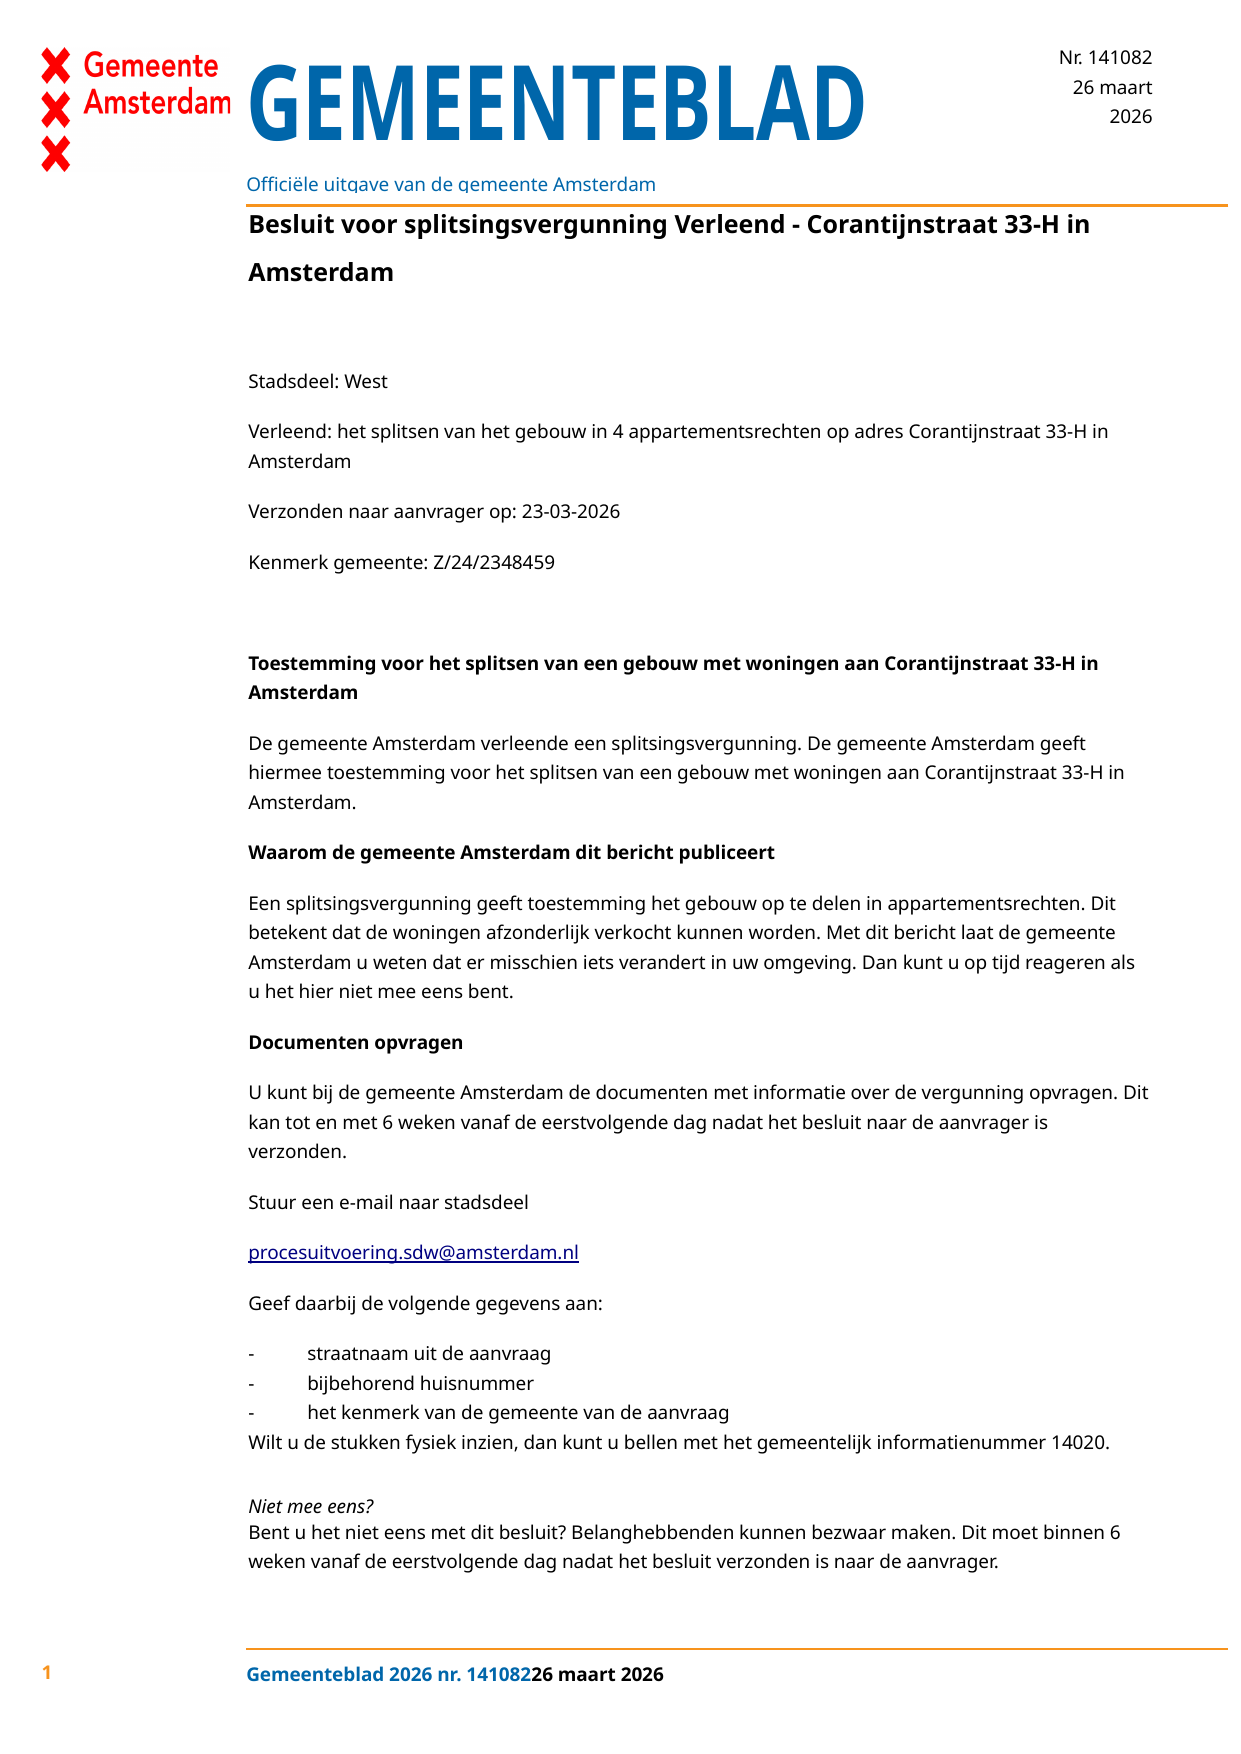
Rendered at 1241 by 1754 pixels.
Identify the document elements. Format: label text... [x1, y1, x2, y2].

list bijbehorend huisnummer [248, 1370, 1152, 1396]
text Stuur een e-mail naar stadsdeel [248, 1189, 1152, 1215]
text Geef daarbij de volgende gegevens aan: [248, 1290, 1152, 1316]
list straatnaam uit de aanvraag [248, 1340, 1152, 1366]
text procesuitvoering.sdw@amsterdam.nl [248, 1239, 1152, 1265]
text U kunt bij de gemeente Amsterdam de documenten met informatie over de vergunning opvragen. Dit kan tot en met 6 weken vanaf de eerstvolgende dag nadat het besluit naar de aanvrager is verzonden. [248, 1079, 1152, 1164]
text Een splitsingsvergunning geeft toestemming het gebouw op te delen in appartementsrechten. Dit betekent dat de woningen afzonderlijk verkocht kunnen worden. Met dit bericht laat de gemeente Amsterdam u weten dat er misschien iets verandert in uw omgeving. Dan kunt u op tijd reageren als u het hier niet mee eens bent. [248, 890, 1152, 1004]
text Besluit voor splitsingsvergunning Verleend - Corantijnstraat 33-H in Amsterdam [248, 207, 1152, 288]
list het kenmerk van de gemeente van de aanvraag [248, 1399, 1152, 1425]
text Verzonden naar aanvrager op: 23-03-2026 [248, 499, 1152, 524]
text Wilt u de stukken fysiek inzien, dan kunt u bellen met het gemeentelijk informatienummer 14020. [248, 1429, 1152, 1455]
text Verleend: het splitsen van het gebouw in 4 appartementsrechten op adres Corantijnstraat 33-H in Amsterdam [248, 419, 1152, 474]
text Waarom de gemeente Amsterdam dit bericht publiceert [248, 839, 1152, 865]
text Kenmerk gemeente: Z/24/2348459 [248, 549, 1152, 575]
text Stadsdeel: West [248, 368, 1152, 394]
text De gemeente Amsterdam verleende een splitsingsvergunning. De gemeente Amsterdam geeft hiermee toestemming voor het splitsen van een gebouw met woningen aan Corantijnstraat 33-H in Amsterdam. [248, 730, 1152, 815]
text Niet mee eens? [248, 1493, 1152, 1519]
text Documenten opvragen [248, 1029, 1152, 1055]
picture [41, 47, 231, 172]
text Toestemming voor het splitsen van een gebouw met woningen aan Corantijnstraat 33-H in Amsterdam [248, 650, 1152, 705]
text Bent u het niet eens met dit besluit? Belanghebbenden kunnen bezwaar maken. Dit moet binnen 6 weken vanaf de eerstvolgende dag nadat het besluit verzonden is naar de aanvrager. [248, 1519, 1152, 1574]
